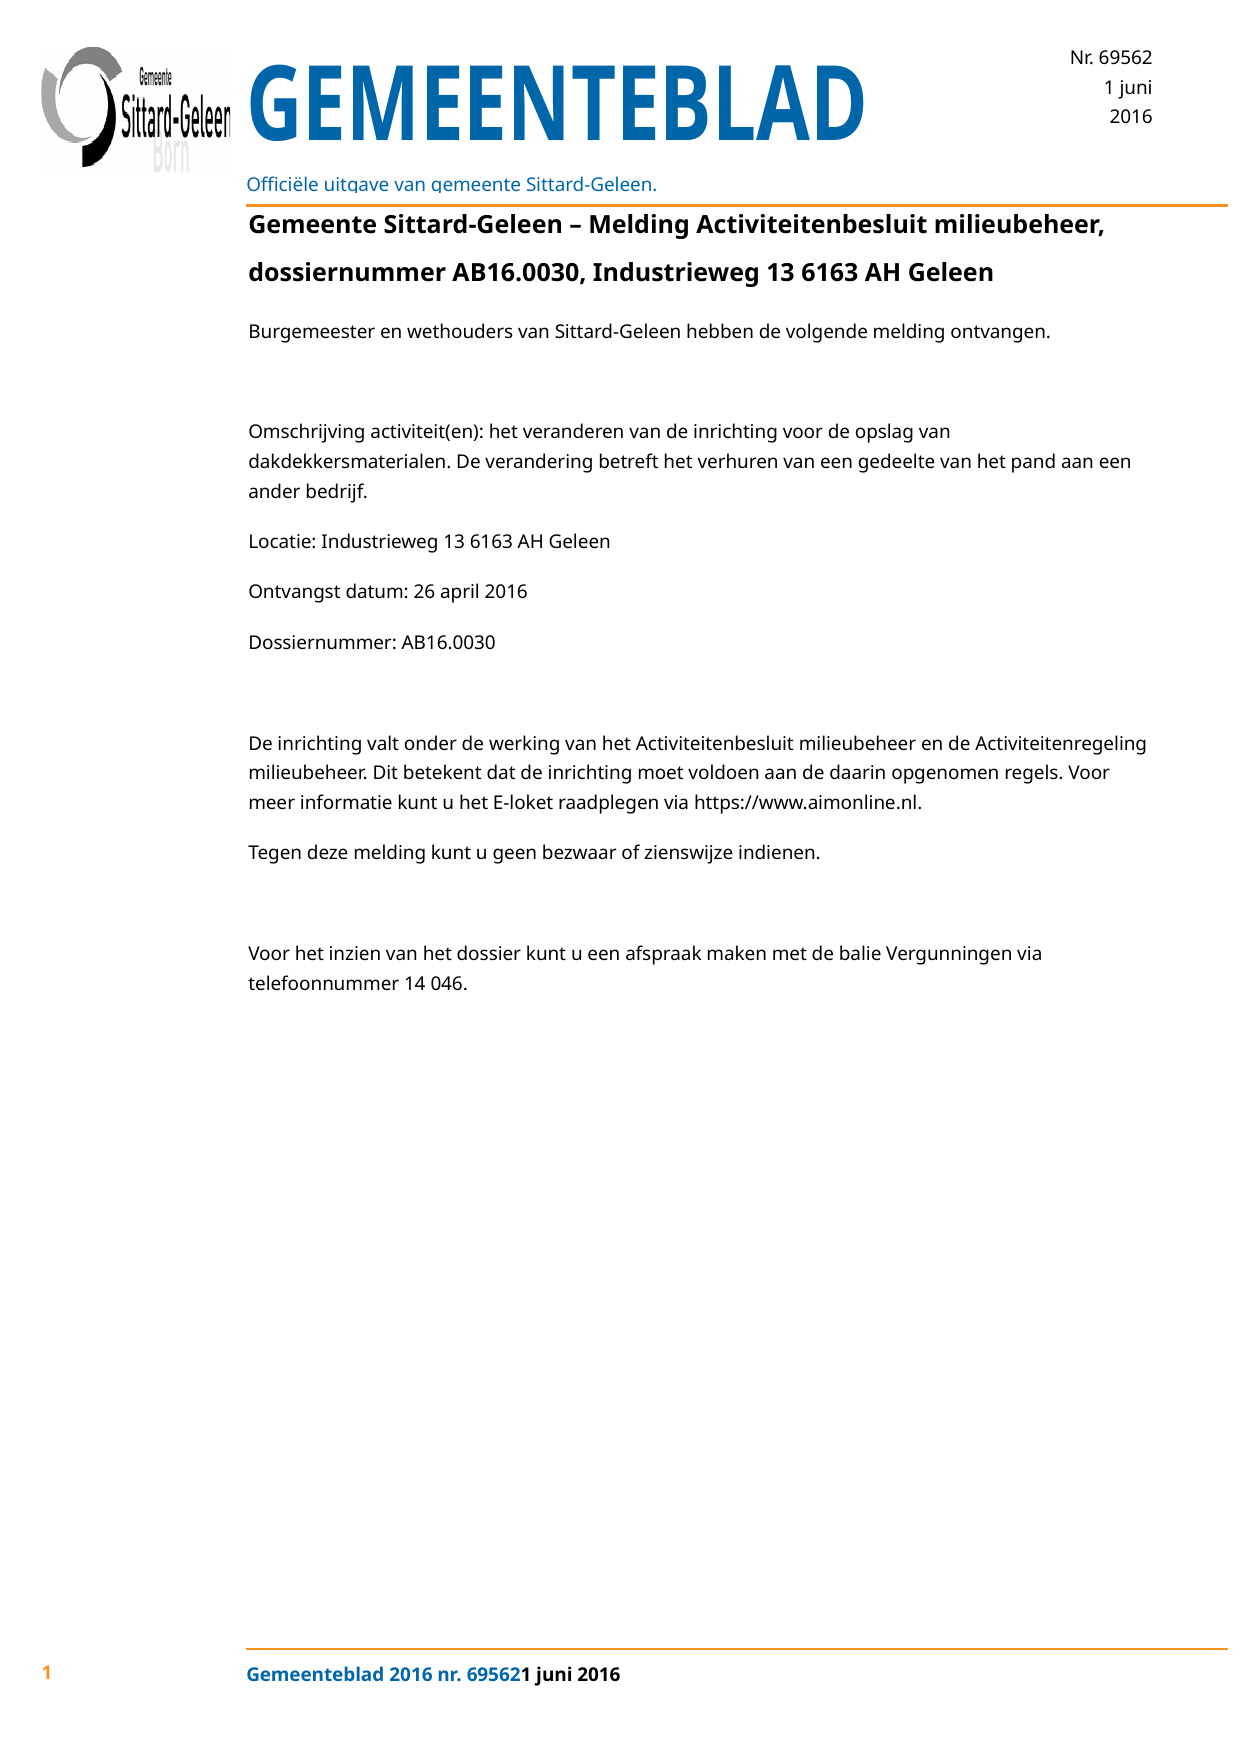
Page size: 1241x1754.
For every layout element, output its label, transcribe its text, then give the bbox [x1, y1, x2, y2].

text Locatie: Industrieweg 13 6163 AH Geleen [248, 528, 1152, 554]
picture [41, 47, 231, 172]
text Voor het inzien van het dossier kunt u een afspraak maken met de balie Vergunningen via telefoonnummer 14 046. [248, 940, 1152, 996]
text De inrichting valt onder de werking van het Activiteitenbesluit milieubeheer en de Activiteitenregeling milieubeheer. Dit betekent dat de inrichting moet voldoen aan de daarin opgenomen regels. Voor meer informatie kunt u het E-loket raadplegen via https://www.aimonline.nl. [248, 730, 1152, 815]
text Burgemeester en wethouders van Sittard-Geleen hebben de volgende melding ontvangen. [248, 318, 1152, 344]
text Ontvangst datum: 26 april 2016 [248, 579, 1152, 604]
text Omschrijving activiteit(en): het veranderen van de inrichting voor de opslag van dakdekkersmaterialen. De verandering betreft het verhuren van een gedeelte van het pand aan een ander bedrijf. [248, 419, 1152, 504]
text Tegen deze melding kunt u geen bezwaar of zienswijze indienen. [248, 839, 1152, 865]
text Dossiernummer: AB16.0030 [248, 629, 1152, 655]
text Gemeente Sittard-Geleen – Melding Activiteitenbesluit milieubeheer, dossiernummer AB16.0030, Industrieweg 13 6163 AH Geleen [248, 207, 1152, 288]
